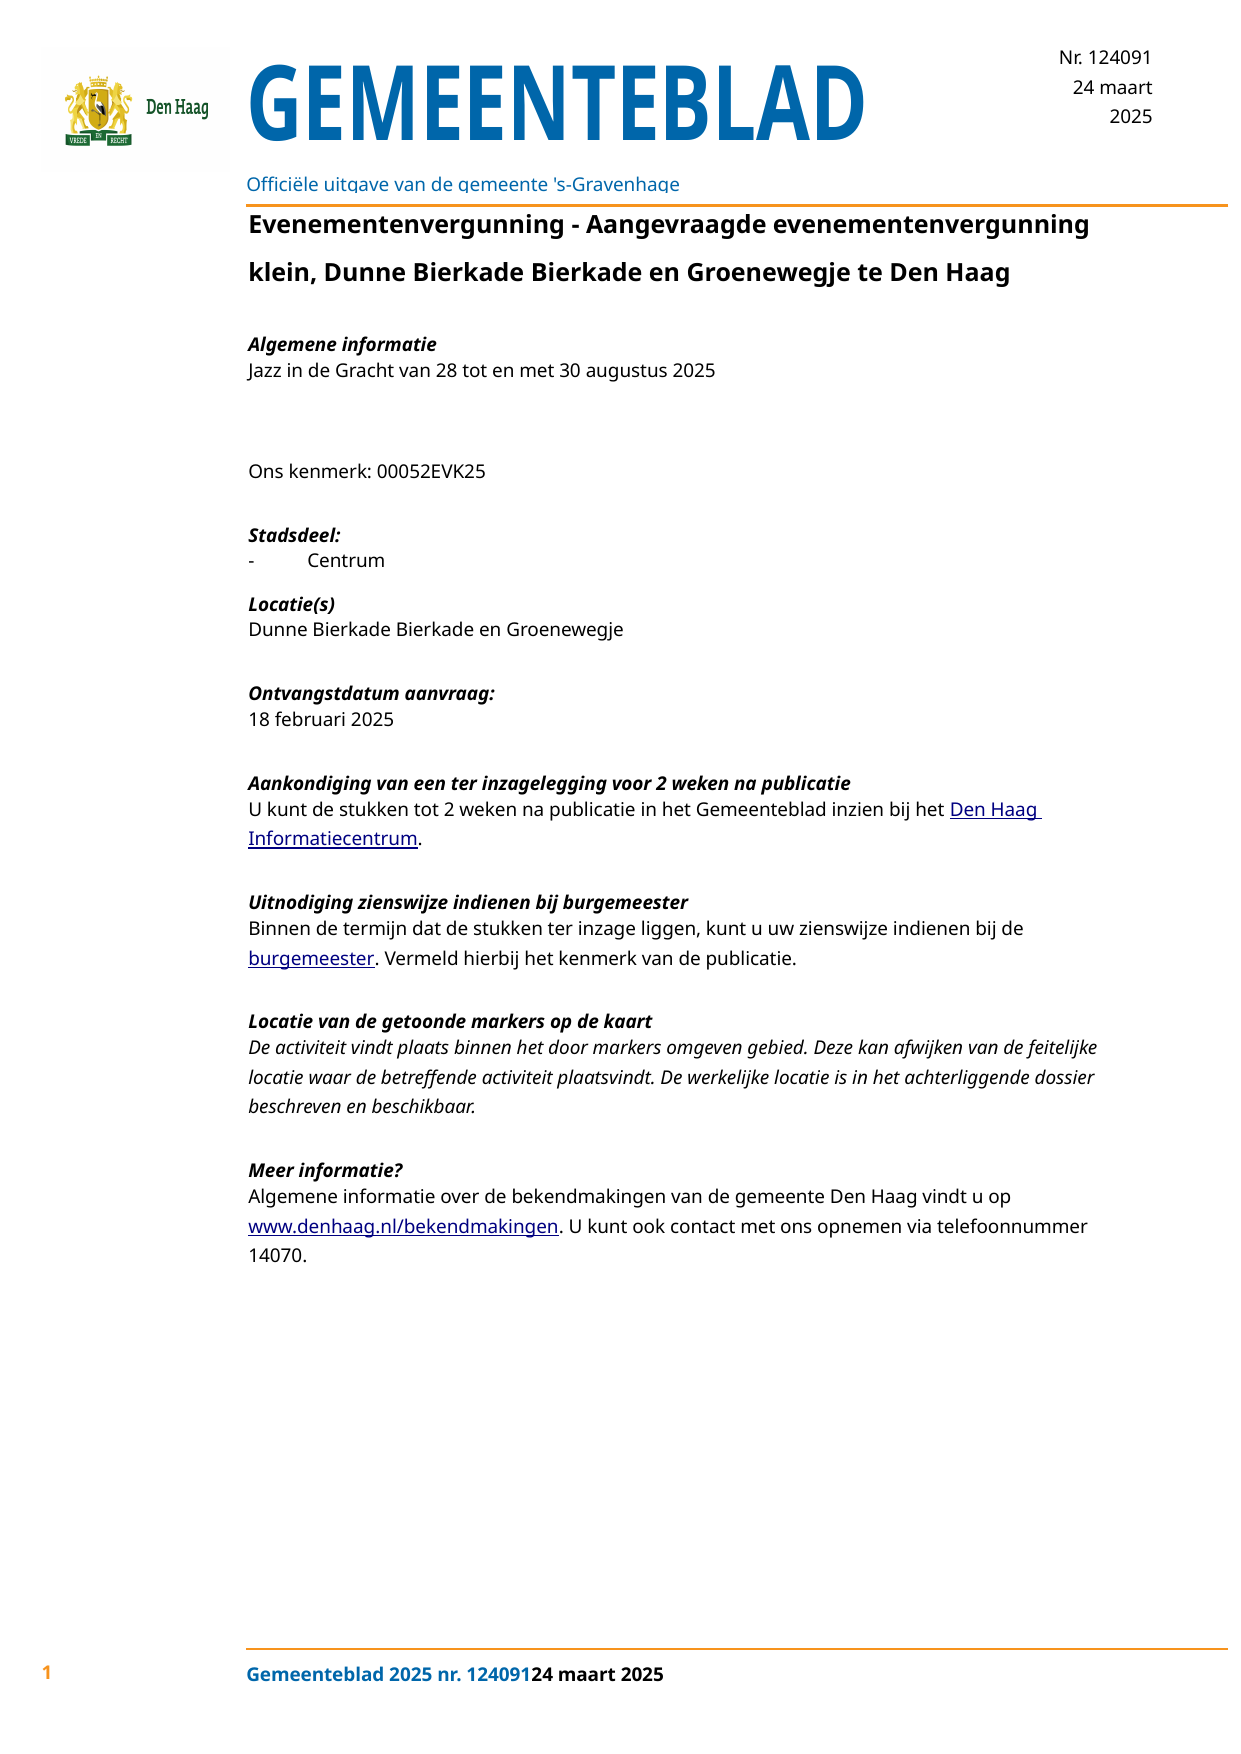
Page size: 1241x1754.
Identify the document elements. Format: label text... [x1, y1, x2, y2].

text Ontvangstdatum aanvraag: [248, 681, 1152, 706]
text Uitnodiging zienswijze indienen bij burgemeester [248, 889, 1152, 915]
text Meer informatie? [248, 1158, 1152, 1183]
text U kunt de stukken tot 2 weken na publicatie in het Gemeenteblad inzien bij het Den Haag Informatiecentrum. [248, 796, 1152, 851]
list Centrum [248, 548, 1152, 573]
text Jazz in de Gracht van 28 tot en met 30 augustus 2025 [248, 357, 1152, 383]
text Aankondiging van een ter inzagelegging voor 2 weken na publicatie [248, 770, 1152, 796]
text Locatie van de getoonde markers op de kaart [248, 1009, 1152, 1034]
text Binnen de termijn dat de stukken ter inzage liggen, kunt u uw zienswijze indienen bij de burgemeester. Vermeld hierbij het kenmerk van de publicatie. [248, 915, 1152, 971]
text Algemene informatie [248, 331, 1152, 357]
text Evenementenvergunning - Aangevraagde evenementenvergunning klein, Dunne Bierkade Bierkade en Groenewegje te Den Haag [248, 207, 1152, 288]
text Dunne Bierkade Bierkade en Groenewegje [248, 617, 1152, 642]
text Locatie(s) [248, 591, 1152, 617]
text 18 februari 2025 [248, 706, 1152, 732]
text Ons kenmerk: 00052EVK25 [248, 458, 1152, 484]
text Algemene informatie over de bekendmakingen van de gemeente Den Haag vindt u op www.denhaag.nl/bekendmakingen. U kunt ook contact met ons opnemen via telefoonnummer 14070. [248, 1183, 1152, 1268]
picture [41, 47, 231, 172]
text De activiteit vindt plaats binnen het door markers omgeven gebied. Deze kan afwijken van de feitelijke locatie waar de betreffende activiteit plaatsvindt. De werkelijke locatie is in het achterliggende dossier beschreven en beschikbaar. [248, 1034, 1152, 1119]
text Stadsdeel: [248, 522, 1152, 548]
